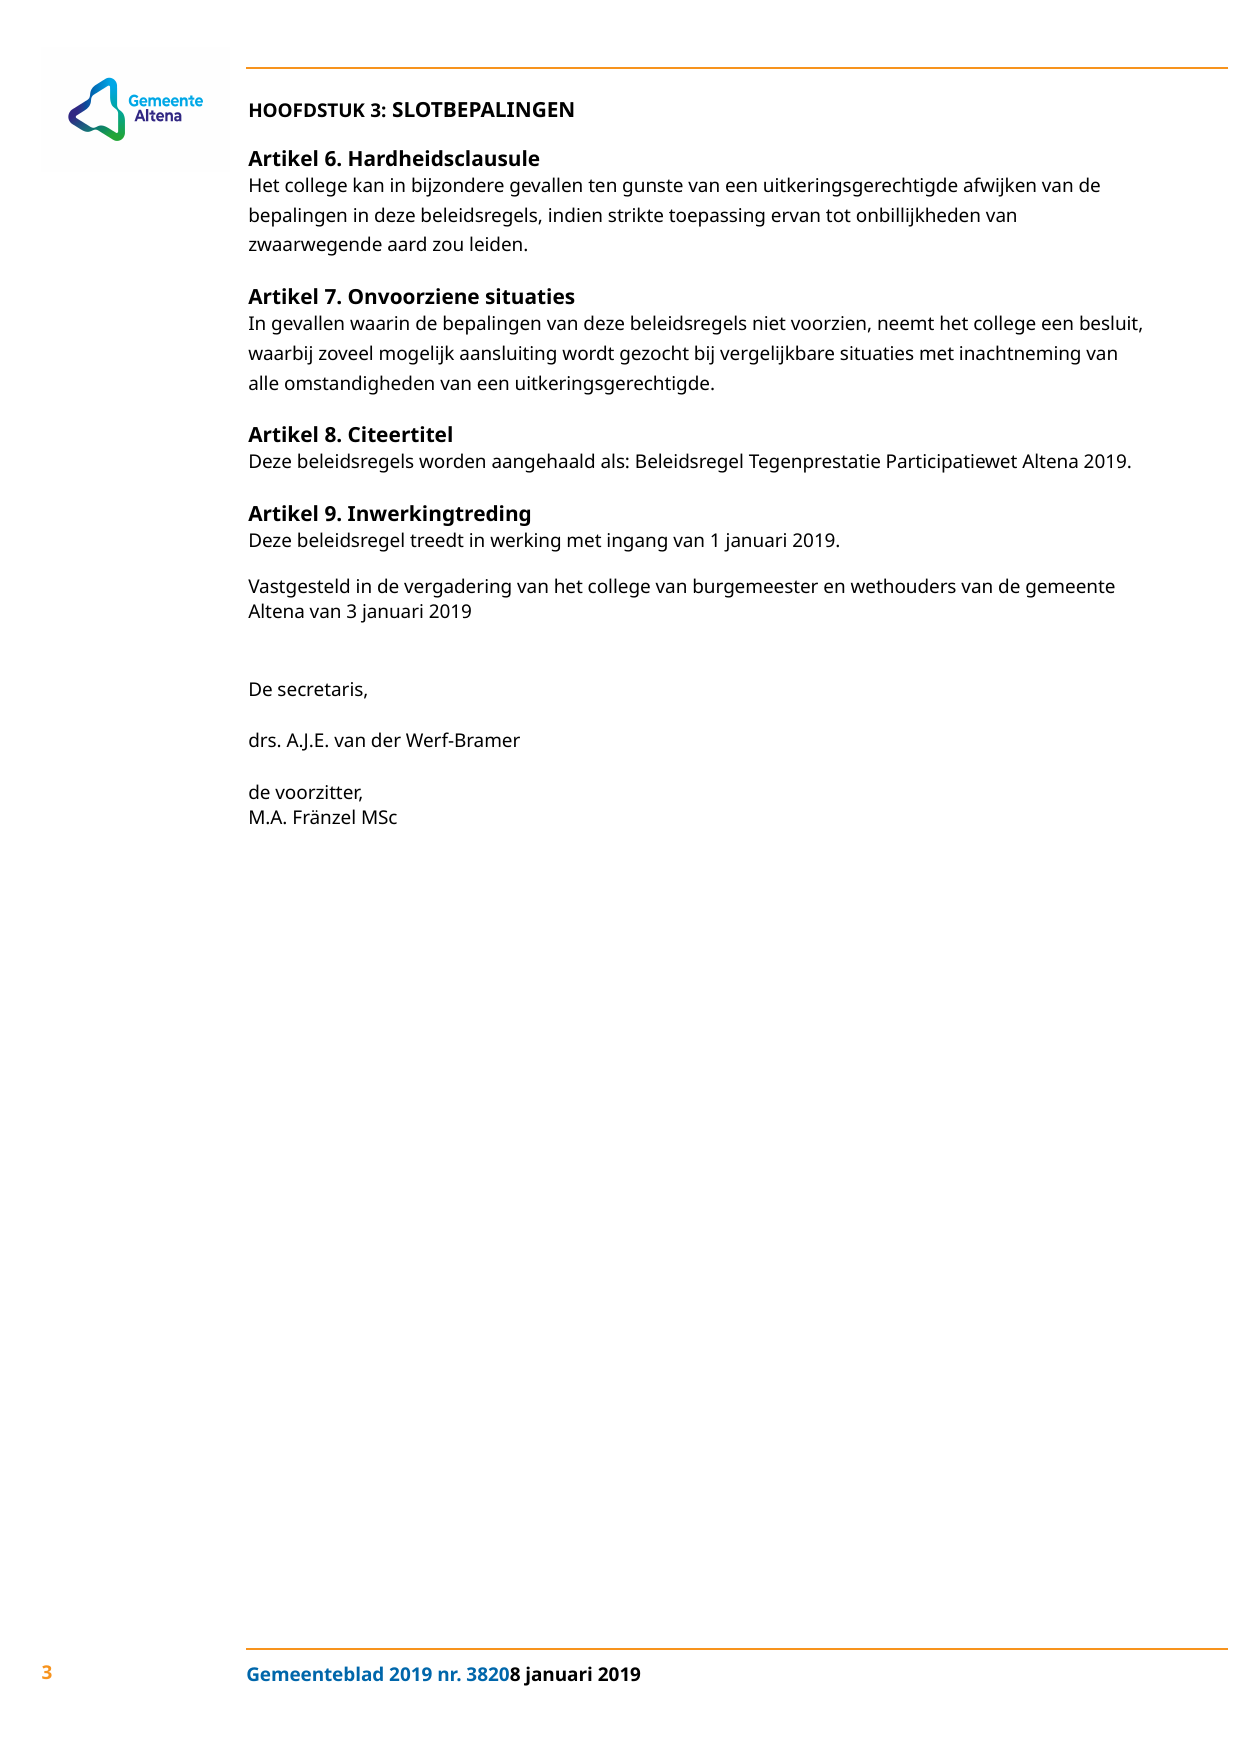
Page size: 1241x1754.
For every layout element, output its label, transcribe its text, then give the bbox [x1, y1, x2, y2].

text Artikel 8. Citeertitel [248, 420, 1152, 448]
text Vastgesteld in de vergadering van het college van burgemeester en wethouders van de gemeente Altena van 3 januari 2019 [248, 573, 1152, 624]
text Artikel 9. Inwerkingtreding [248, 499, 1152, 527]
text Artikel 7. Onvoorziene situaties [248, 282, 1152, 311]
text HOOFDSTUK 3: SLOTBEPALINGEN [248, 95, 1152, 123]
text drs. A.J.E. van der Werf-Bramer [248, 727, 1152, 753]
text Artikel 6. Hardheidsclausule [248, 144, 1152, 172]
text Deze beleidsregels worden aangehaald als: Beleidsregel Tegenprestatie Participatiewet Altena 2019. [248, 448, 1152, 474]
picture [41, 47, 231, 172]
text De secretaris, [248, 676, 1152, 702]
text de voorzitter, [248, 779, 1152, 804]
text Het college kan in bijzondere gevallen ten gunste van een uitkeringsgerechtigde afwijken van de bepalingen in deze beleidsregels, indien strikte toepassing ervan tot onbillijkheden van zwaarwegende aard zou leiden. [248, 172, 1152, 257]
text Deze beleidsregel treedt in werking met ingang van 1 januari 2019. [248, 527, 1152, 553]
text In gevallen waarin de bepalingen van deze beleidsregels niet voorzien, neemt het college een besluit, waarbij zoveel mogelijk aansluiting wordt gezocht bij vergelijkbare situaties met inachtneming van alle omstandigheden van een uitkeringsgerechtigde. [248, 311, 1152, 395]
text M.A. Fränzel MSc [248, 804, 1152, 830]
